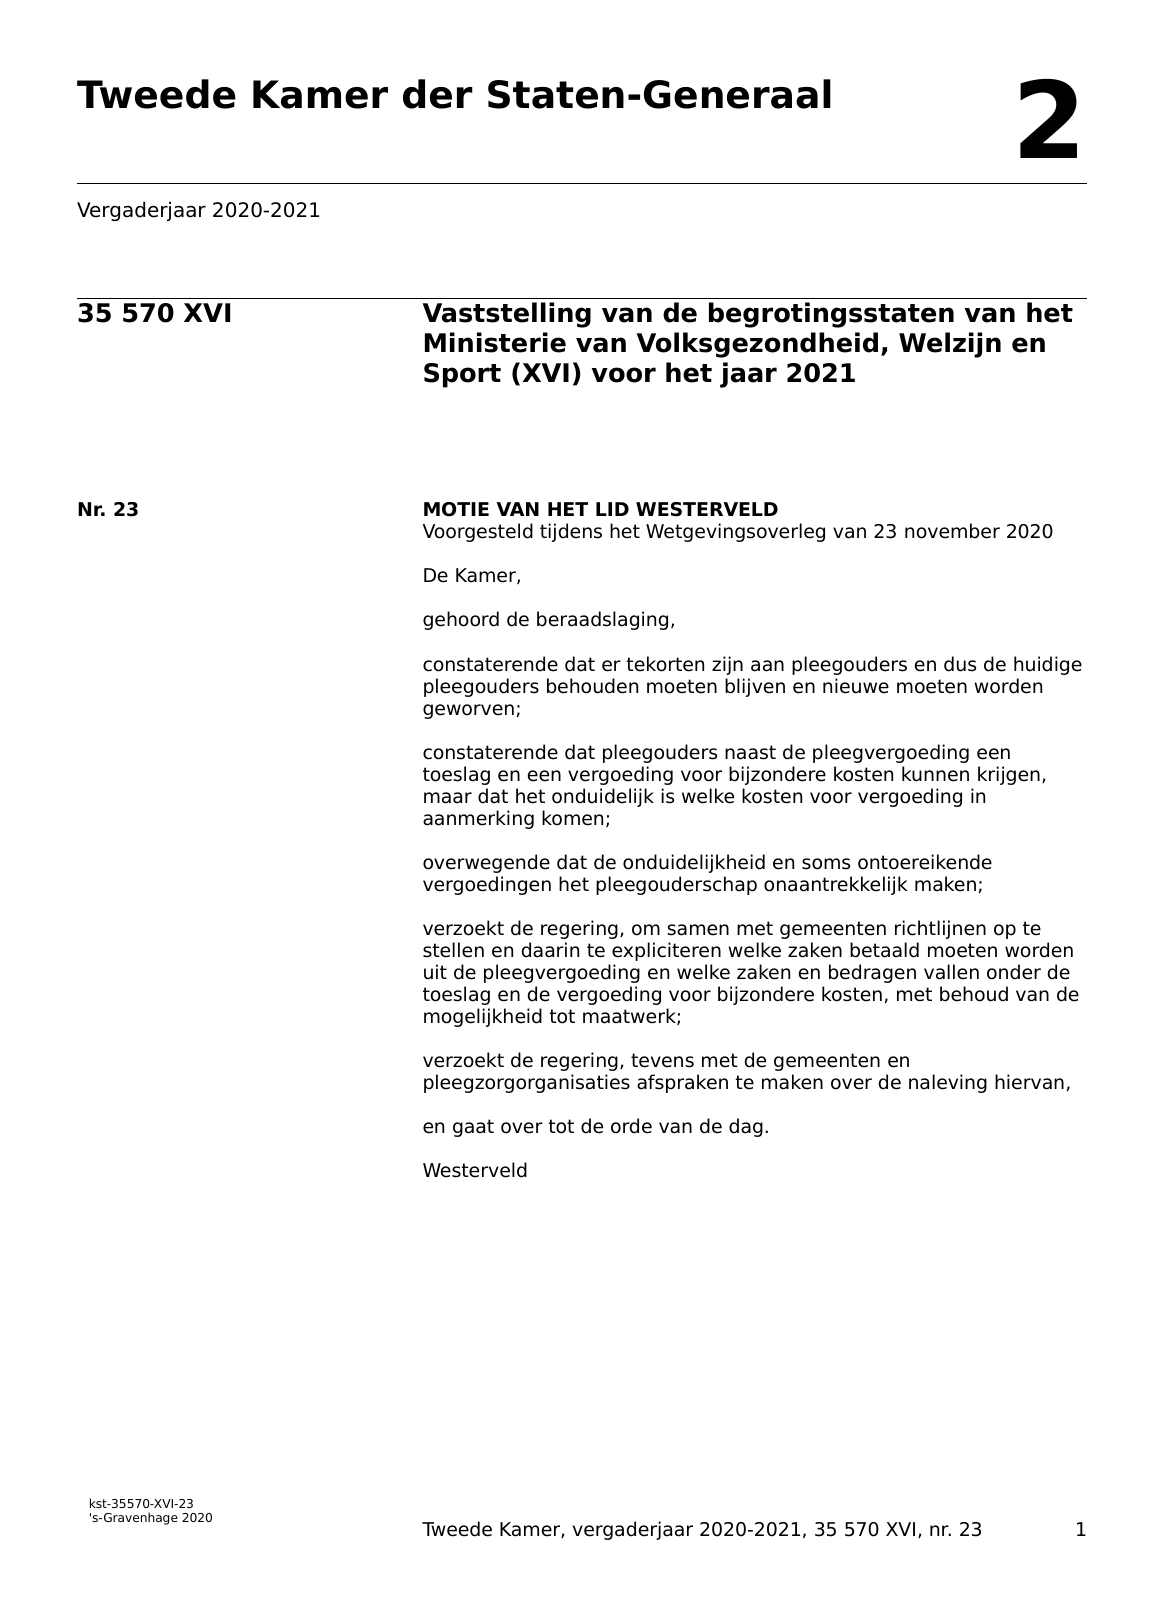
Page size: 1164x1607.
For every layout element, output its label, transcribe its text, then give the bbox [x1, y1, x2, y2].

text constaterende dat er tekorten zijn aan pleegouders en dus de huidige pleegouders behouden moeten blijven en nieuwe moeten worden geworven; [422, 653, 1087, 719]
table_header 2 [886, 59, 1087, 183]
text constaterende dat pleegouders naast de pleegvergoeding een toeslag en een vergoeding voor bijzondere kosten kunnen krijgen, maar dat het onduidelijk is welke kosten voor vergoeding in aanmerking komen; [422, 742, 1087, 829]
text verzoekt de regering, tevens met de gemeenten en pleegzorgorganisaties afspraken te maken over de naleving hiervan, [422, 1050, 1087, 1094]
text verzoekt de regering, om samen met gemeenten richtlijnen op te stellen en daarin te expliciteren welke zaken betaald moeten worden uit de pleegvergoeding en welke zaken en bedragen vallen onder de toeslag en de vergoeding voor bijzondere kosten, met behoud van de mogelijkheid tot maatwerk; [422, 918, 1087, 1028]
text De Kamer, [422, 565, 1087, 587]
table_cell Vergaderjaar 2020-2021 [77, 184, 1087, 298]
text en gaat over tot de orde van de dag. [422, 1116, 1087, 1138]
subtitle 35 570 XVI Vaststelling van de begrotingsstaten van het Ministerie van Volksgezondheid, Welzijn en Sport (XVI) voor het jaar 2021 [77, 299, 1087, 388]
text gehoord de beraadslaging, [422, 609, 1087, 631]
text Voorgesteld tijdens het Wetgevingsoverleg van 23 november 2020 [422, 521, 1087, 543]
text Westerveld [422, 1160, 1087, 1182]
text kst-35570-XVI-23 [88, 1497, 323, 1511]
text overwegende dat de onduidelijkheid en soms ontoereikende vergoedingen het pleegouderschap onaantrekkelijk maken; [422, 852, 1087, 896]
subtitle Nr. 23 MOTIE VAN HET LID WESTERVELD [77, 499, 1087, 521]
table_header Tweede Kamer der Staten-Generaal [77, 59, 886, 183]
text 's-Gravenhage 2020 [88, 1511, 323, 1525]
